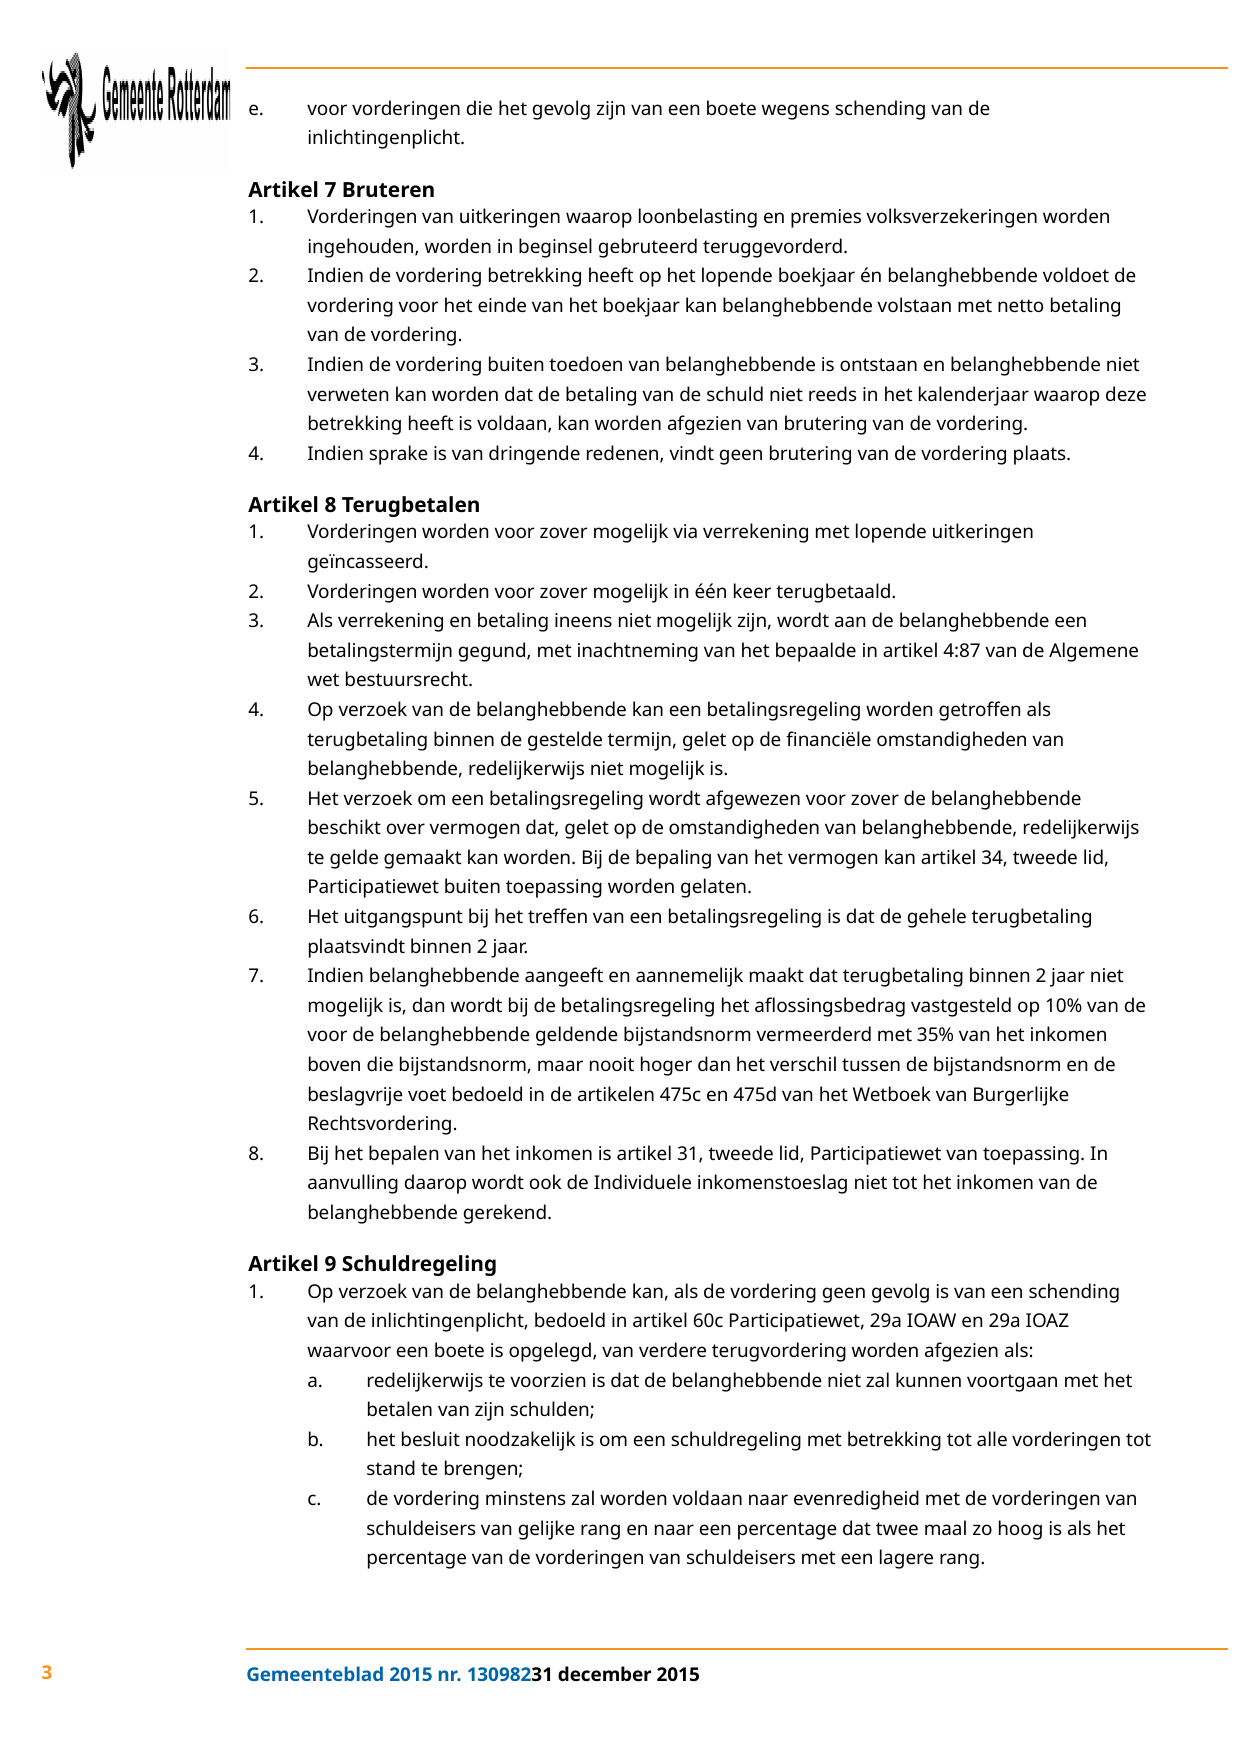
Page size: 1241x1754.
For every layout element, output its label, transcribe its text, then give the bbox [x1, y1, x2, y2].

list Indien de vordering buiten toedoen van belanghebbende is ontstaan en belanghebbende niet verweten kan worden dat de betaling van de schuld niet reeds in het kalenderjaar waarop deze betrekking heeft is voldaan, kan worden afgezien van brutering van de vordering. [248, 351, 1152, 436]
list Het verzoek om een betalingsregeling wordt afgewezen voor zover de belanghebbende beschikt over vermogen dat, gelet op de omstandigheden van belanghebbende, redelijkerwijs te gelde gemaakt kan worden. Bij de bepaling van het vermogen kan artikel 34, tweede lid, Participatiewet buiten toepassing worden gelaten. [248, 785, 1152, 899]
list Het uitgangspunt bij het treffen van een betalingsregeling is dat de gehele terugbetaling plaatsvindt binnen 2 jaar. [248, 903, 1152, 959]
list Als verrekening en betaling ineens niet mogelijk zijn, wordt aan de belanghebbende een betalingstermijn gegund, met inachtneming van het bepaalde in artikel 4:87 van de Algemene wet bestuursrecht. [248, 607, 1152, 692]
list de vordering minstens zal worden voldaan naar evenredigheid met de vorderingen van schuldeisers van gelijke rang en naar een percentage dat twee maal zo hoog is als het percentage van de vorderingen van schuldeisers met een lagere rang. [307, 1485, 1152, 1570]
list Bij het bepalen van het inkomen is artikel 31, tweede lid, Participatiewet van toepassing. In aanvulling daarop wordt ook de Individuele inkomenstoeslag niet tot het inkomen van de belanghebbende gerekend. [248, 1140, 1152, 1225]
list Indien sprake is van dringende redenen, vindt geen brutering van de vordering plaats. [248, 440, 1152, 466]
list Vorderingen worden voor zover mogelijk via verrekening met lopende uitkeringen geïncasseerd. [248, 519, 1152, 574]
text Artikel 8 Terugbetalen [248, 490, 1152, 519]
list voor vorderingen die het gevolg zijn van een boete wegens schending van de inlichtingenplicht. [248, 95, 1152, 150]
list Op verzoek van de belanghebbende kan een betalingsregeling worden getroffen als terugbetaling binnen de gestelde termijn, gelet op de financiële omstandigheden van belanghebbende, redelijkerwijs niet mogelijk is. [248, 696, 1152, 781]
picture [41, 47, 231, 172]
text Artikel 9 Schuldregeling [248, 1249, 1152, 1278]
list Vorderingen worden voor zover mogelijk in één keer terugbetaald. [248, 578, 1152, 604]
text Artikel 7 Bruteren [248, 175, 1152, 203]
list redelijkerwijs te voorzien is dat de belanghebbende niet zal kunnen voortgaan met het betalen van zijn schulden; [307, 1367, 1152, 1422]
list Vorderingen van uitkeringen waarop loonbelasting en premies volksverzekeringen worden ingehouden, worden in beginsel gebruteerd teruggevorderd. [248, 203, 1152, 258]
list Indien belanghebbende aangeeft en aannemelijk maakt dat terugbetaling binnen 2 jaar niet mogelijk is, dan wordt bij de betalingsregeling het aflossingsbedrag vastgesteld op 10% van de voor de belanghebbende geldende bijstandsnorm vermeerderd met 35% van het inkomen boven die bijstandsnorm, maar nooit hoger dan het verschil tussen de bijstandsnorm en de beslagvrije voet bedoeld in de artikelen 475c en 475d van het Wetboek van Burgerlijke Rechtsvordering. [248, 962, 1152, 1136]
list Indien de vordering betrekking heeft op het lopende boekjaar én belanghebbende voldoet de vordering voor het einde van het boekjaar kan belanghebbende volstaan met netto betaling van de vordering. [248, 262, 1152, 347]
list het besluit noodzakelijk is om een schuldregeling met betrekking tot alle vorderingen tot stand te brengen; [307, 1426, 1152, 1481]
list Op verzoek van de belanghebbende kan, als de vordering geen gevolg is van een schending van de inlichtingenplicht, bedoeld in artikel 60c Participatiewet, 29a IOAW en 29a IOAZ waarvoor een boete is opgelegd, van verdere terugvordering worden afgezien als: [248, 1278, 1152, 1363]
